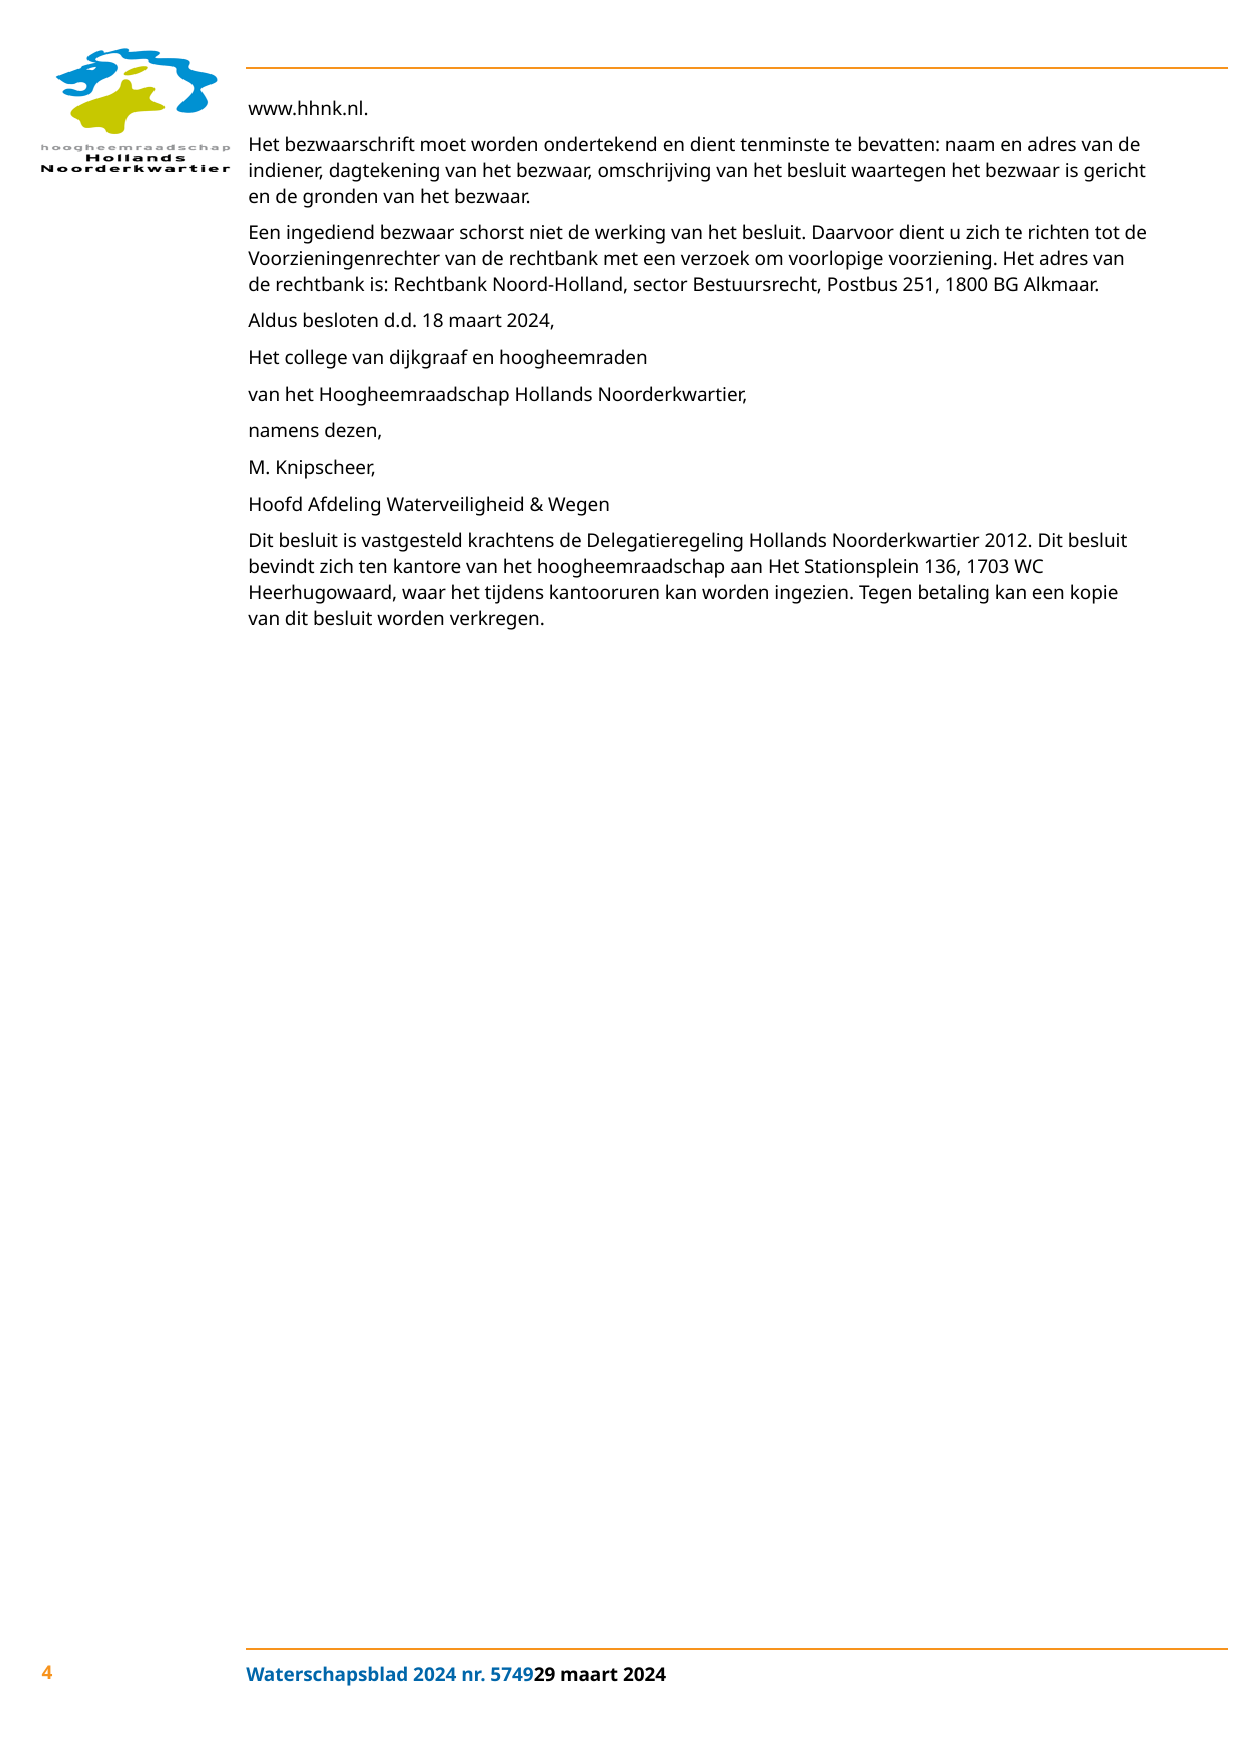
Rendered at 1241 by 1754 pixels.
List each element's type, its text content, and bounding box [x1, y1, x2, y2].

text M. Knipscheer, [248, 454, 1152, 480]
text Aldus besloten d.d. 18 maart 2024, [248, 308, 1152, 333]
text van het Hoogheemraadschap Hollands Noorderkwartier, [248, 381, 1152, 407]
text www.hhnk.nl. [248, 95, 1152, 121]
text Het bezwaarschrift moet worden ondertekend en dient tenminste te bevatten: naam en adres van de indiener, dagtekening van het bezwaar, omschrijving van het besluit waartegen het bezwaar is gericht en de gronden van het bezwaar. [248, 131, 1152, 209]
text Het college van dijkgraaf en hoogheemraden [248, 344, 1152, 370]
picture [41, 47, 231, 172]
text namens dezen, [248, 418, 1152, 443]
text Hoofd Afdeling Waterveiligheid & Wegen [248, 491, 1152, 517]
text Een ingediend bezwaar schorst niet de werking van het besluit. Daarvoor dient u zich te richten tot de Voorzieningenrechter van de rechtbank met een verzoek om voorlopige voorziening. Het adres van de rechtbank is: Rechtbank Noord-Holland, sector Bestuursrecht, Postbus 251, 1800 BG Alkmaar. [248, 219, 1152, 297]
text Dit besluit is vastgesteld krachtens de Delegatieregeling Hollands Noorderkwartier 2012. Dit besluit bevindt zich ten kantore van het hoogheemraadschap aan Het Stationsplein 136, 1703 WC Heerhugowaard, waar het tijdens kantooruren kan worden ingezien. Tegen betaling kan een kopie van dit besluit worden verkregen. [248, 528, 1152, 631]
